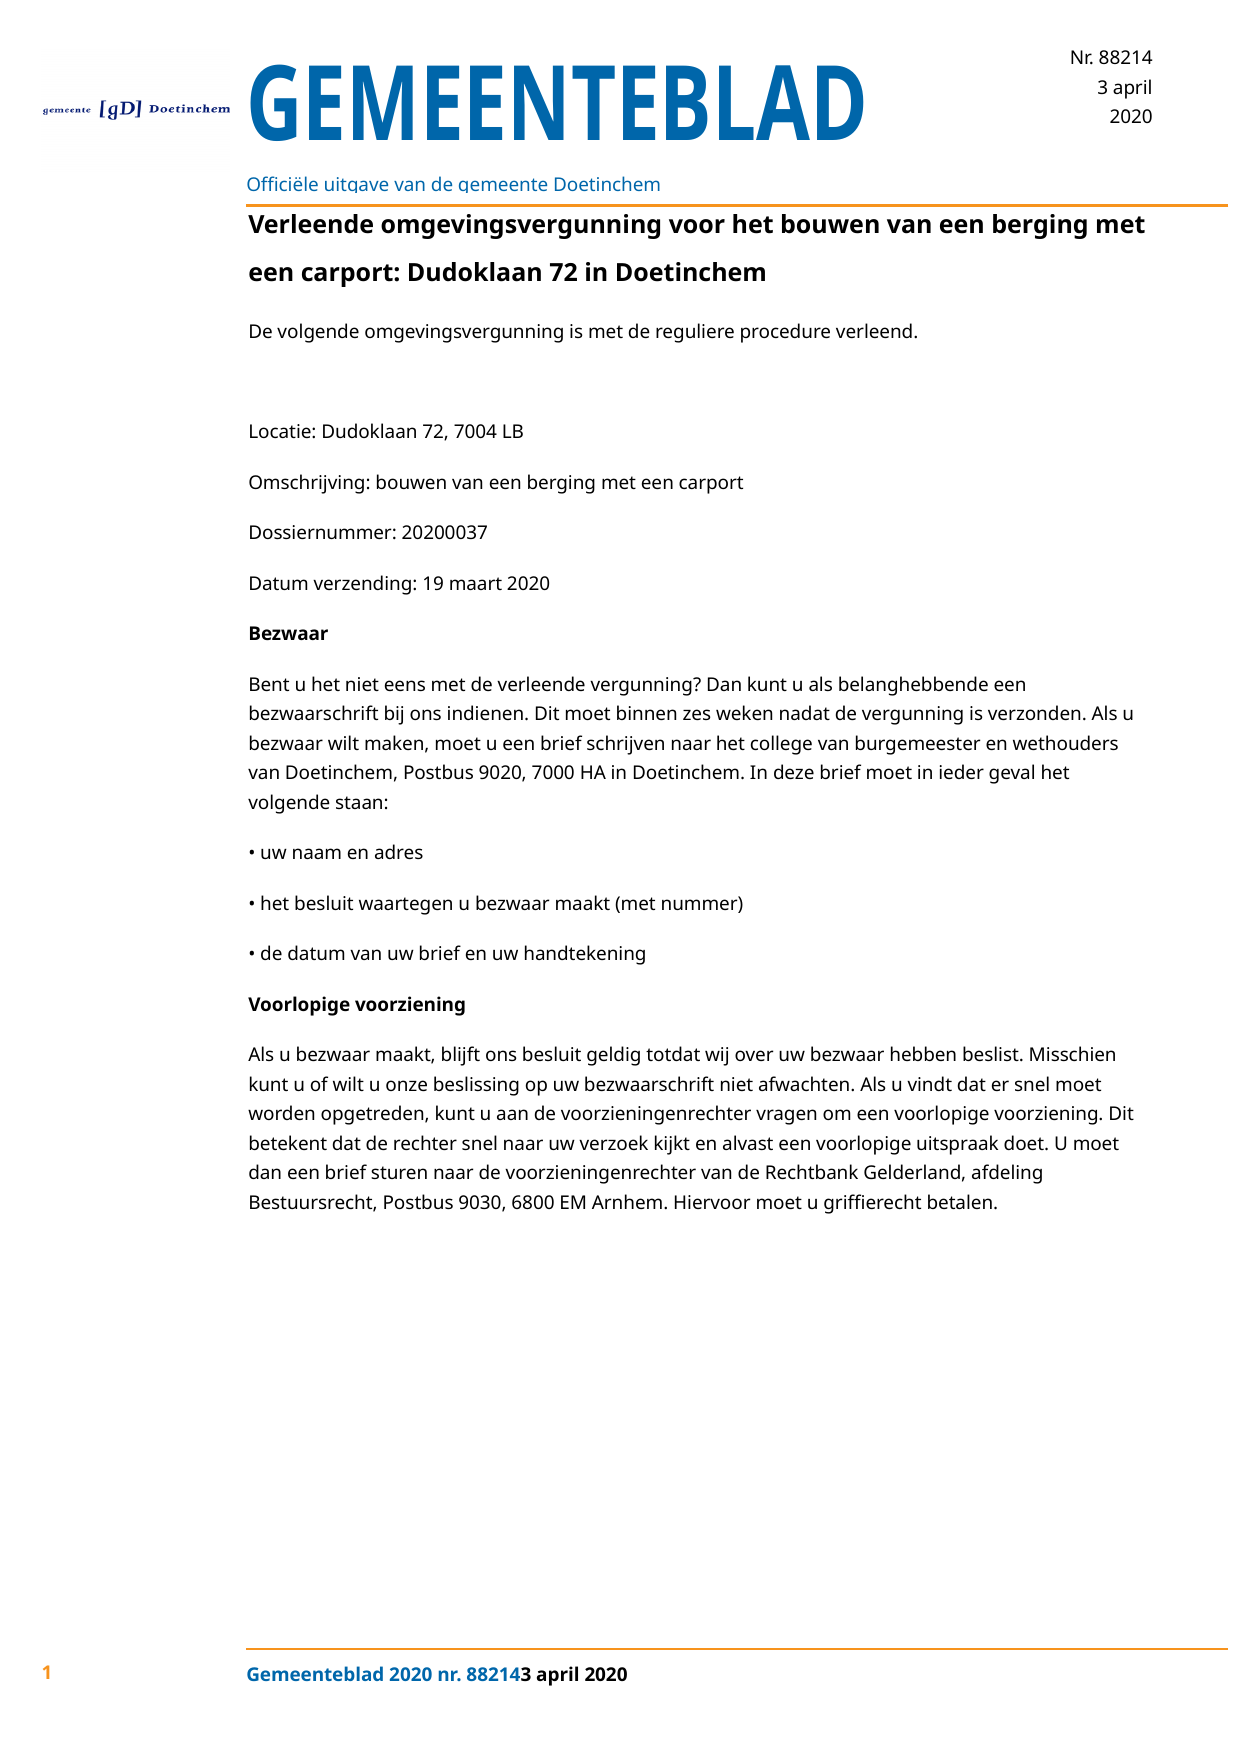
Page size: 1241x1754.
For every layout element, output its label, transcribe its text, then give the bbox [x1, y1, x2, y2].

text Als u bezwaar maakt, blijft ons besluit geldig totdat wij over uw bezwaar hebben beslist. Misschien kunt u of wilt u onze beslissing op uw bezwaarschrift niet afwachten. Als u vindt dat er snel moet worden opgetreden, kunt u aan de voorzieningenrechter vragen om een voorlopige voorziening. Dit betekent dat de rechter snel naar uw verzoek kijkt en alvast een voorlopige uitspraak doet. U moet dan een brief sturen naar de voorzieningenrechter van de Rechtbank Gelderland, afdeling Bestuursrecht, Postbus 9030, 6800 EM Arnhem. Hiervoor moet u griffierecht betalen. [248, 1041, 1152, 1215]
text Locatie: Dudoklaan 72, 7004 LB [248, 419, 1152, 444]
text Bezwaar [248, 620, 1152, 646]
text Verleende omgevingsvergunning voor het bouwen van een berging met een carport: Dudoklaan 72 in Doetinchem [248, 207, 1152, 288]
text Voorlopige voorziening [248, 991, 1152, 1017]
text Datum verzending: 19 maart 2020 [248, 570, 1152, 596]
text • het besluit waartegen u bezwaar maakt (met nummer) [248, 890, 1152, 916]
text Dossiernummer: 20200037 [248, 519, 1152, 545]
text De volgende omgevingsvergunning is met de reguliere procedure verleend. [248, 318, 1152, 344]
picture [41, 47, 231, 172]
text • de datum van uw brief en uw handtekening [248, 940, 1152, 966]
text • uw naam en adres [248, 839, 1152, 865]
text Omschrijving: bouwen van een berging met een carport [248, 469, 1152, 495]
text Bent u het niet eens met de verleende vergunning? Dan kunt u als belanghebbende een bezwaarschrift bij ons indienen. Dit moet binnen zes weken nadat de vergunning is verzonden. Als u bezwaar wilt maken, moet u een brief schrijven naar het college van burgemeester en wethouders van Doetinchem, Postbus 9020, 7000 HA in Doetinchem. In deze brief moet in ieder geval het volgende staan: [248, 671, 1152, 815]
